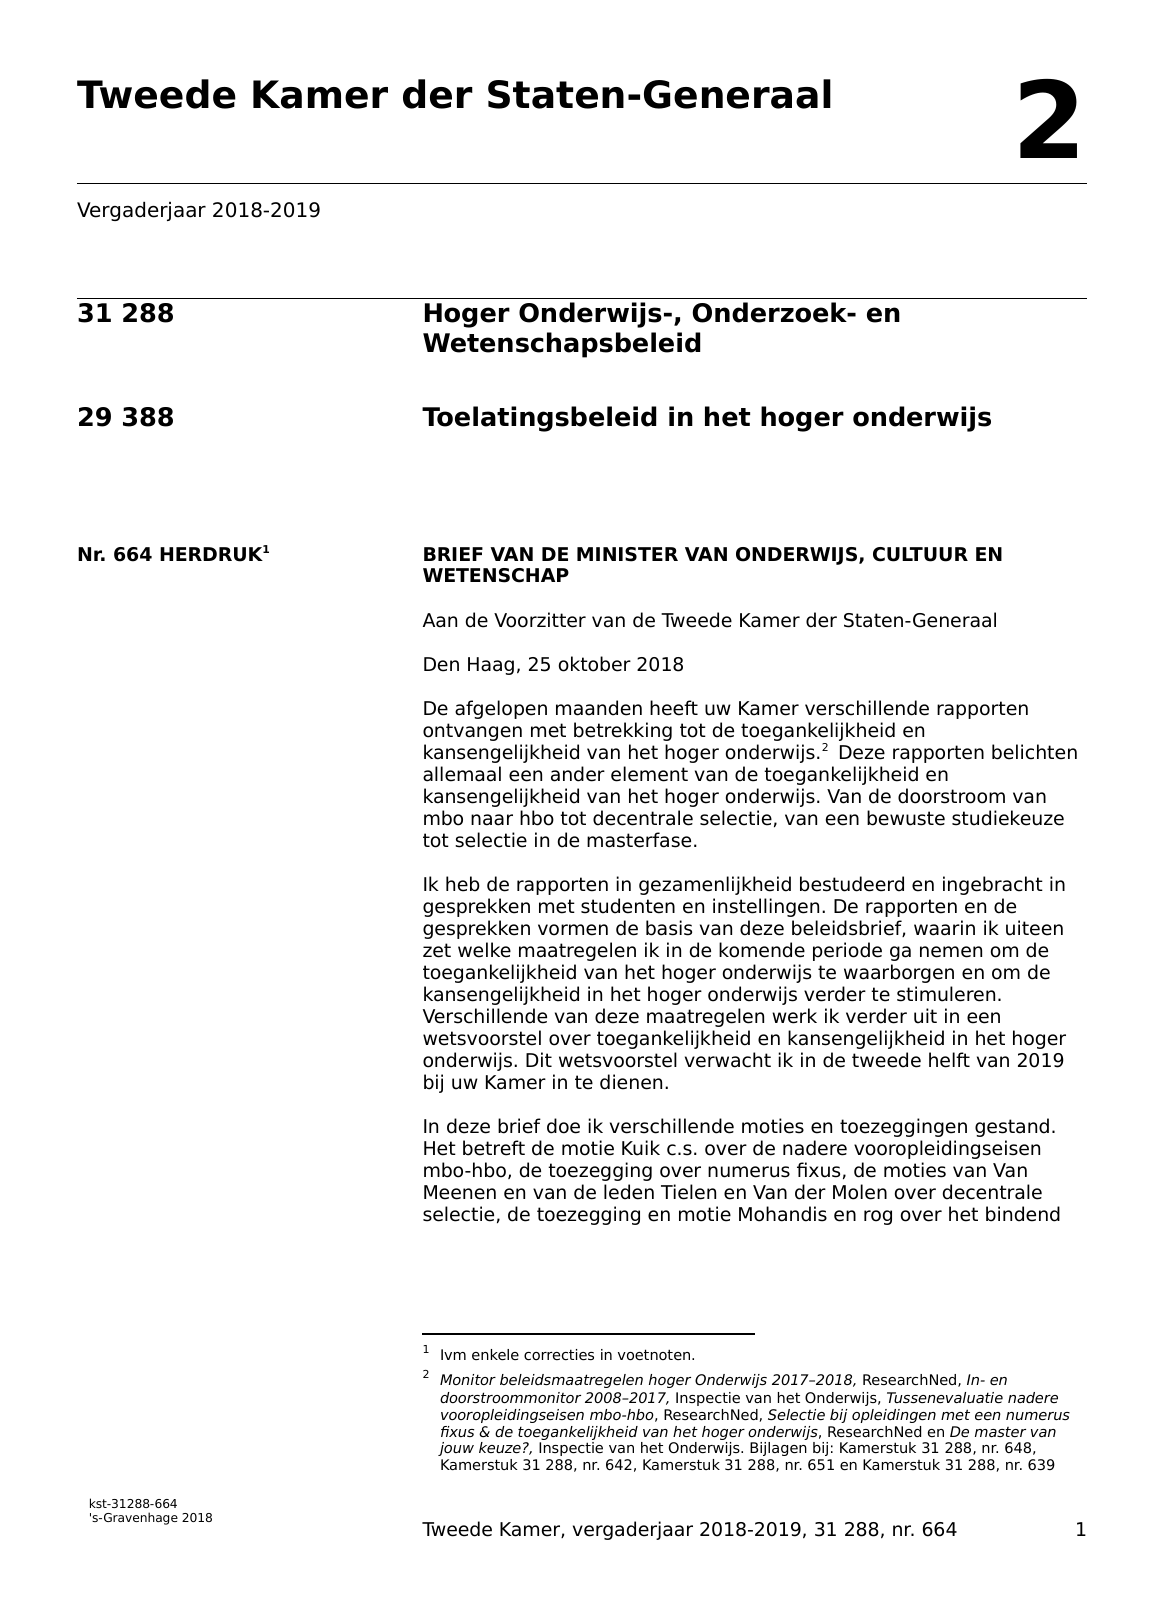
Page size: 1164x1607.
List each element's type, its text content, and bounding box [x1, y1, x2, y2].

text 's-Gravenhage 2018 [88, 1511, 323, 1525]
subtitle Nr. 664 HERDRUK BRIEF VAN DE MINISTER VAN ONDERWIJS, CULTUUR EN WETENSCHAP [77, 543, 1087, 587]
text Monitor beleidsmaatregelen hoger Onderwijs 2017–2018, ResearchNed, In- en doorstroommonitor 2008–2017, Inspectie van het Onderwijs, Tussenevaluatie nadere vooropleidingseisen mbo-hbo, ResearchNed, Selectie bij opleidingen met een numerus fixus & de toegankelijkheid van het hoger onderwijs, ResearchNed en De master van jouw keuze?, Inspectie van het Onderwijs. Bijlagen bij: Kamerstuk 31 288, nr. 648, Kamerstuk 31 288, nr. 642, Kamerstuk 31 288, nr. 651 en Kamerstuk 31 288, nr. 639 [422, 1368, 1087, 1474]
text kst-31288-664 [88, 1497, 323, 1511]
table_cell Vergaderjaar 2018-2019 [77, 184, 1087, 298]
text Ivm enkele correcties in voetnoten. [422, 1343, 1087, 1365]
text De afgelopen maanden heeft uw Kamer verschillende rapporten ontvangen met betrekking tot de toegankelijkheid en kansengelijkheid van het hoger onderwijs. Deze rapporten belichten allemaal een ander element van de toegankelijkheid en kansengelijkheid van het hoger onderwijs. Van de doorstroom van mbo naar hbo tot decentrale selectie, van een bewuste studiekeuze tot selectie in de masterfase. [422, 698, 1087, 852]
text In deze brief doe ik verschillende moties en toezeggingen gestand. Het betreft de motie Kuik c.s. over de nadere vooropleidingseisen mbo-hbo, de toezegging over numerus fixus, de moties van Van Meenen en van de leden Tielen en Van der Molen over decentrale selectie, de toezegging en motie Mohandis en rog over het bindend [422, 1116, 1087, 1226]
subtitle 31 288 Hoger Onderwijs-, Onderzoek- en Wetenschapsbeleid [77, 299, 1087, 358]
text Den Haag, 25 oktober 2018 [422, 654, 1087, 676]
text Ik heb de rapporten in gezamenlijkheid bestudeerd en ingebracht in gesprekken met studenten en instellingen. De rapporten en de gesprekken vormen de basis van deze beleidsbrief, waarin ik uiteen zet welke maatregelen ik in de komende periode ga nemen om de toegankelijkheid van het hoger onderwijs te waarborgen en om de kansengelijkheid in het hoger onderwijs verder te stimuleren. Verschillende van deze maatregelen werk ik verder uit in een wetsvoorstel over toegankelijkheid en kansengelijkheid in het hoger onderwijs. Dit wetsvoorstel verwacht ik in de tweede helft van 2019 bij uw Kamer in te dienen. [422, 874, 1087, 1094]
table_header 2 [886, 59, 1087, 183]
table_header Tweede Kamer der Staten-Generaal [77, 59, 886, 183]
text Aan de Voorzitter van de Tweede Kamer der Staten-Generaal [422, 609, 1087, 632]
subtitle 29 388 Toelatingsbeleid in het hoger onderwijs [77, 403, 1087, 432]
